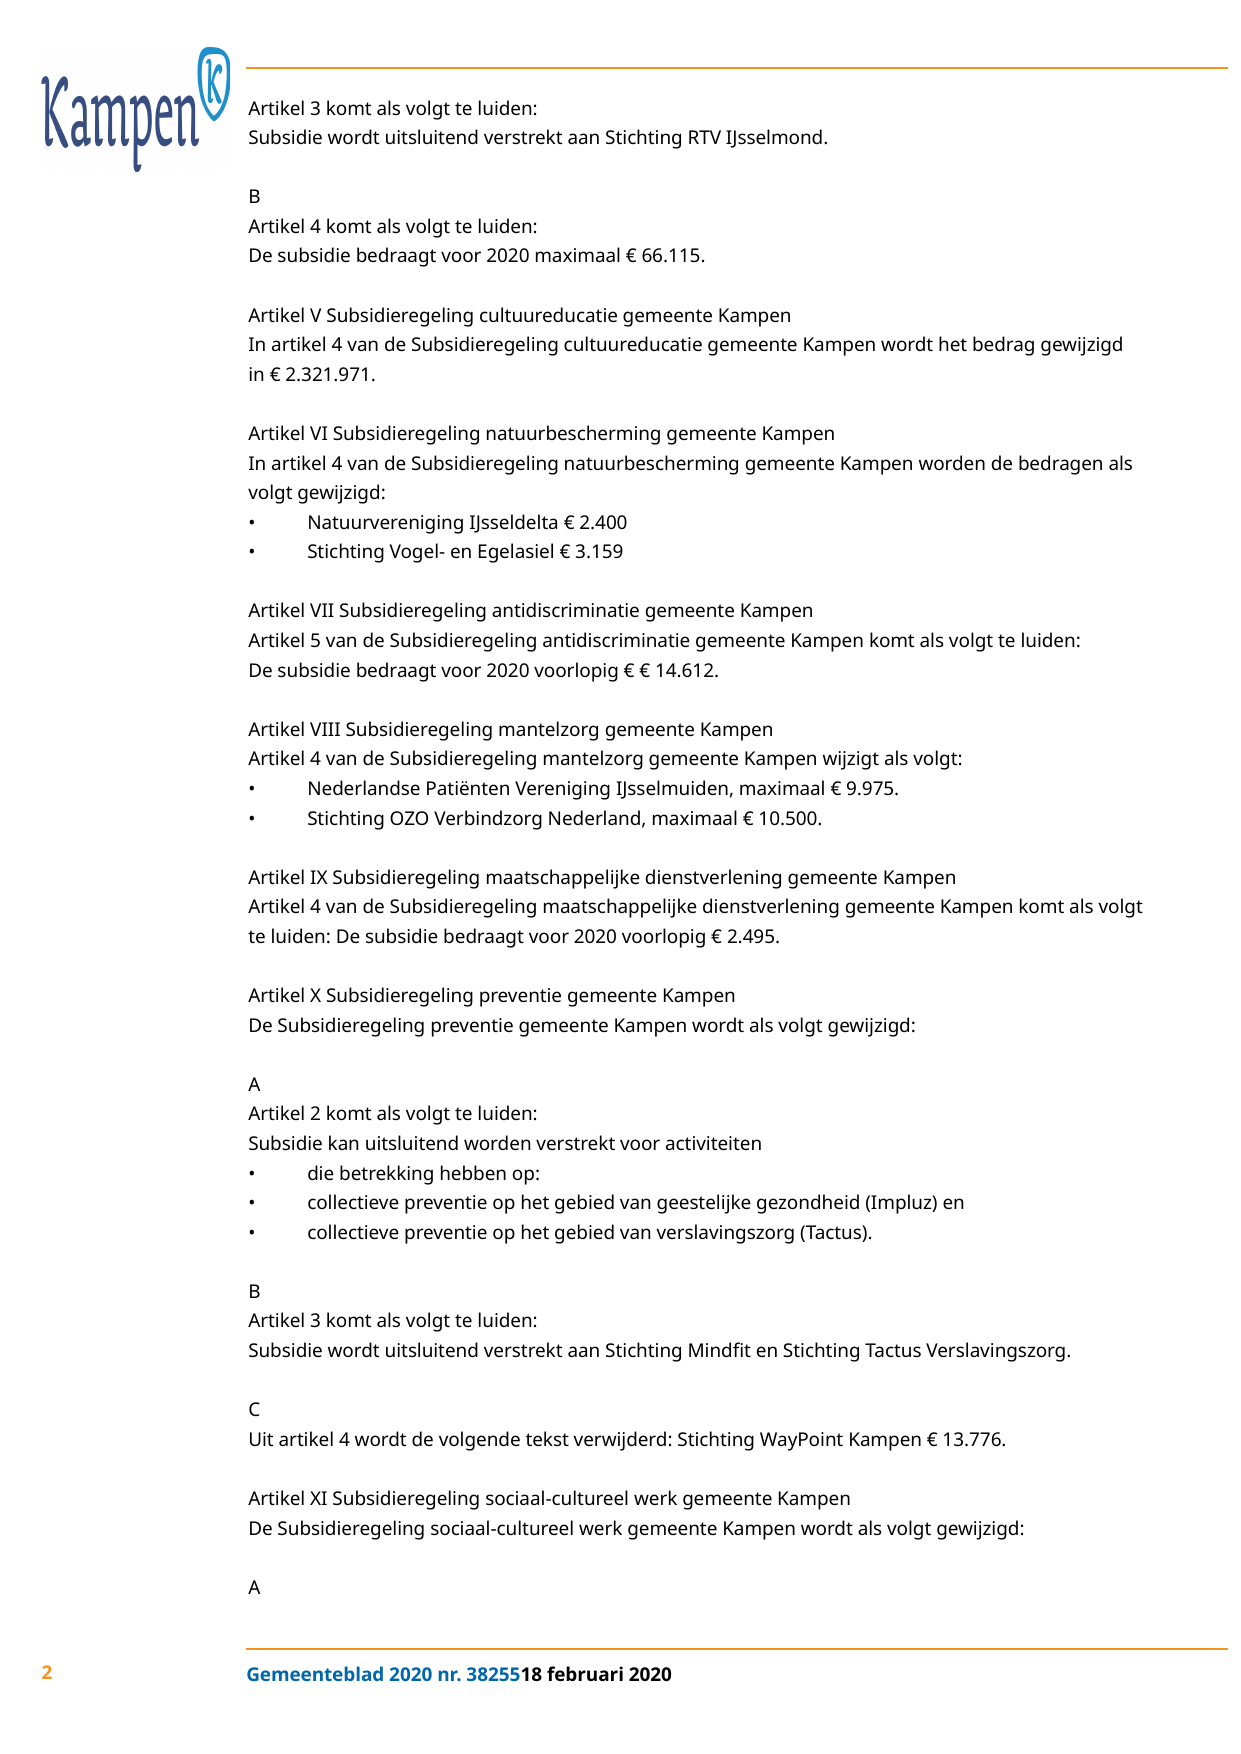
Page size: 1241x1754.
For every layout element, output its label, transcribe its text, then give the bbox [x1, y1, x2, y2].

text B [248, 1278, 1152, 1304]
text Subsidie wordt uitsluitend verstrekt aan Stichting RTV IJsselmond. [248, 124, 1152, 150]
text Artikel V Subsidieregeling cultuureducatie gemeente Kampen [248, 302, 1152, 328]
text Artikel XI Subsidieregeling sociaal-cultureel werk gemeente Kampen [248, 1485, 1152, 1511]
text A [248, 1071, 1152, 1097]
text De Subsidieregeling sociaal-cultureel werk gemeente Kampen wordt als volgt gewijzigd: [248, 1515, 1152, 1541]
text In artikel 4 van de Subsidieregeling natuurbescherming gemeente Kampen worden de bedragen als volgt gewijzigd: [248, 450, 1152, 505]
text Artikel 4 van de Subsidieregeling maatschappelijke dienstverlening gemeente Kampen komt als volgt te luiden: De subsidie bedraagt voor 2020 voorlopig € 2.495. [248, 893, 1152, 949]
text A [248, 1574, 1152, 1600]
list collectieve preventie op het gebied van verslavingszorg (Tactus). [248, 1219, 1152, 1245]
text Subsidie wordt uitsluitend verstrekt aan Stichting Mindfit en Stichting Tactus Verslavingszorg. [248, 1337, 1152, 1363]
text Artikel VI Subsidieregeling natuurbescherming gemeente Kampen [248, 420, 1152, 446]
list die betrekking hebben op: [248, 1160, 1152, 1186]
text Uit artikel 4 wordt de volgende tekst verwijderd: Stichting WayPoint Kampen € 13.776. [248, 1426, 1152, 1452]
text Artikel VIII Subsidieregeling mantelzorg gemeente Kampen [248, 716, 1152, 742]
text In artikel 4 van de Subsidieregeling cultuureducatie gemeente Kampen wordt het bedrag gewijzigd [248, 331, 1152, 357]
text Artikel 3 komt als volgt te luiden: [248, 95, 1152, 121]
text in € 2.321.971. [248, 361, 1152, 387]
picture [41, 47, 231, 172]
text Artikel 5 van de Subsidieregeling antidiscriminatie gemeente Kampen komt als volgt te luiden: [248, 627, 1152, 653]
text Artikel VII Subsidieregeling antidiscriminatie gemeente Kampen [248, 598, 1152, 623]
text Artikel 4 van de Subsidieregeling mantelzorg gemeente Kampen wijzigt als volgt: [248, 746, 1152, 771]
text Artikel 3 komt als volgt te luiden: [248, 1308, 1152, 1333]
text Subsidie kan uitsluitend worden verstrekt voor activiteiten [248, 1130, 1152, 1156]
text De subsidie bedraagt voor 2020 maximaal € 66.115. [248, 243, 1152, 268]
list Stichting OZO Verbindzorg Nederland, maximaal € 10.500. [248, 805, 1152, 831]
list Natuurvereniging IJsseldelta € 2.400 [248, 509, 1152, 535]
text B [248, 183, 1152, 209]
text Artikel 4 komt als volgt te luiden: [248, 213, 1152, 239]
text Artikel 2 komt als volgt te luiden: [248, 1101, 1152, 1126]
list Nederlandse Patiënten Vereniging IJsselmuiden, maximaal € 9.975. [248, 775, 1152, 801]
text Artikel X Subsidieregeling preventie gemeente Kampen [248, 982, 1152, 1008]
list Stichting Vogel- en Egelasiel € 3.159 [248, 538, 1152, 564]
text De Subsidieregeling preventie gemeente Kampen wordt als volgt gewijzigd: [248, 1012, 1152, 1038]
text C [248, 1396, 1152, 1422]
text Artikel IX Subsidieregeling maatschappelijke dienstverlening gemeente Kampen [248, 864, 1152, 890]
list collectieve preventie op het gebied van geestelijke gezondheid (Impluz) en [248, 1189, 1152, 1215]
text De subsidie bedraagt voor 2020 voorlopig € € 14.612. [248, 657, 1152, 683]
